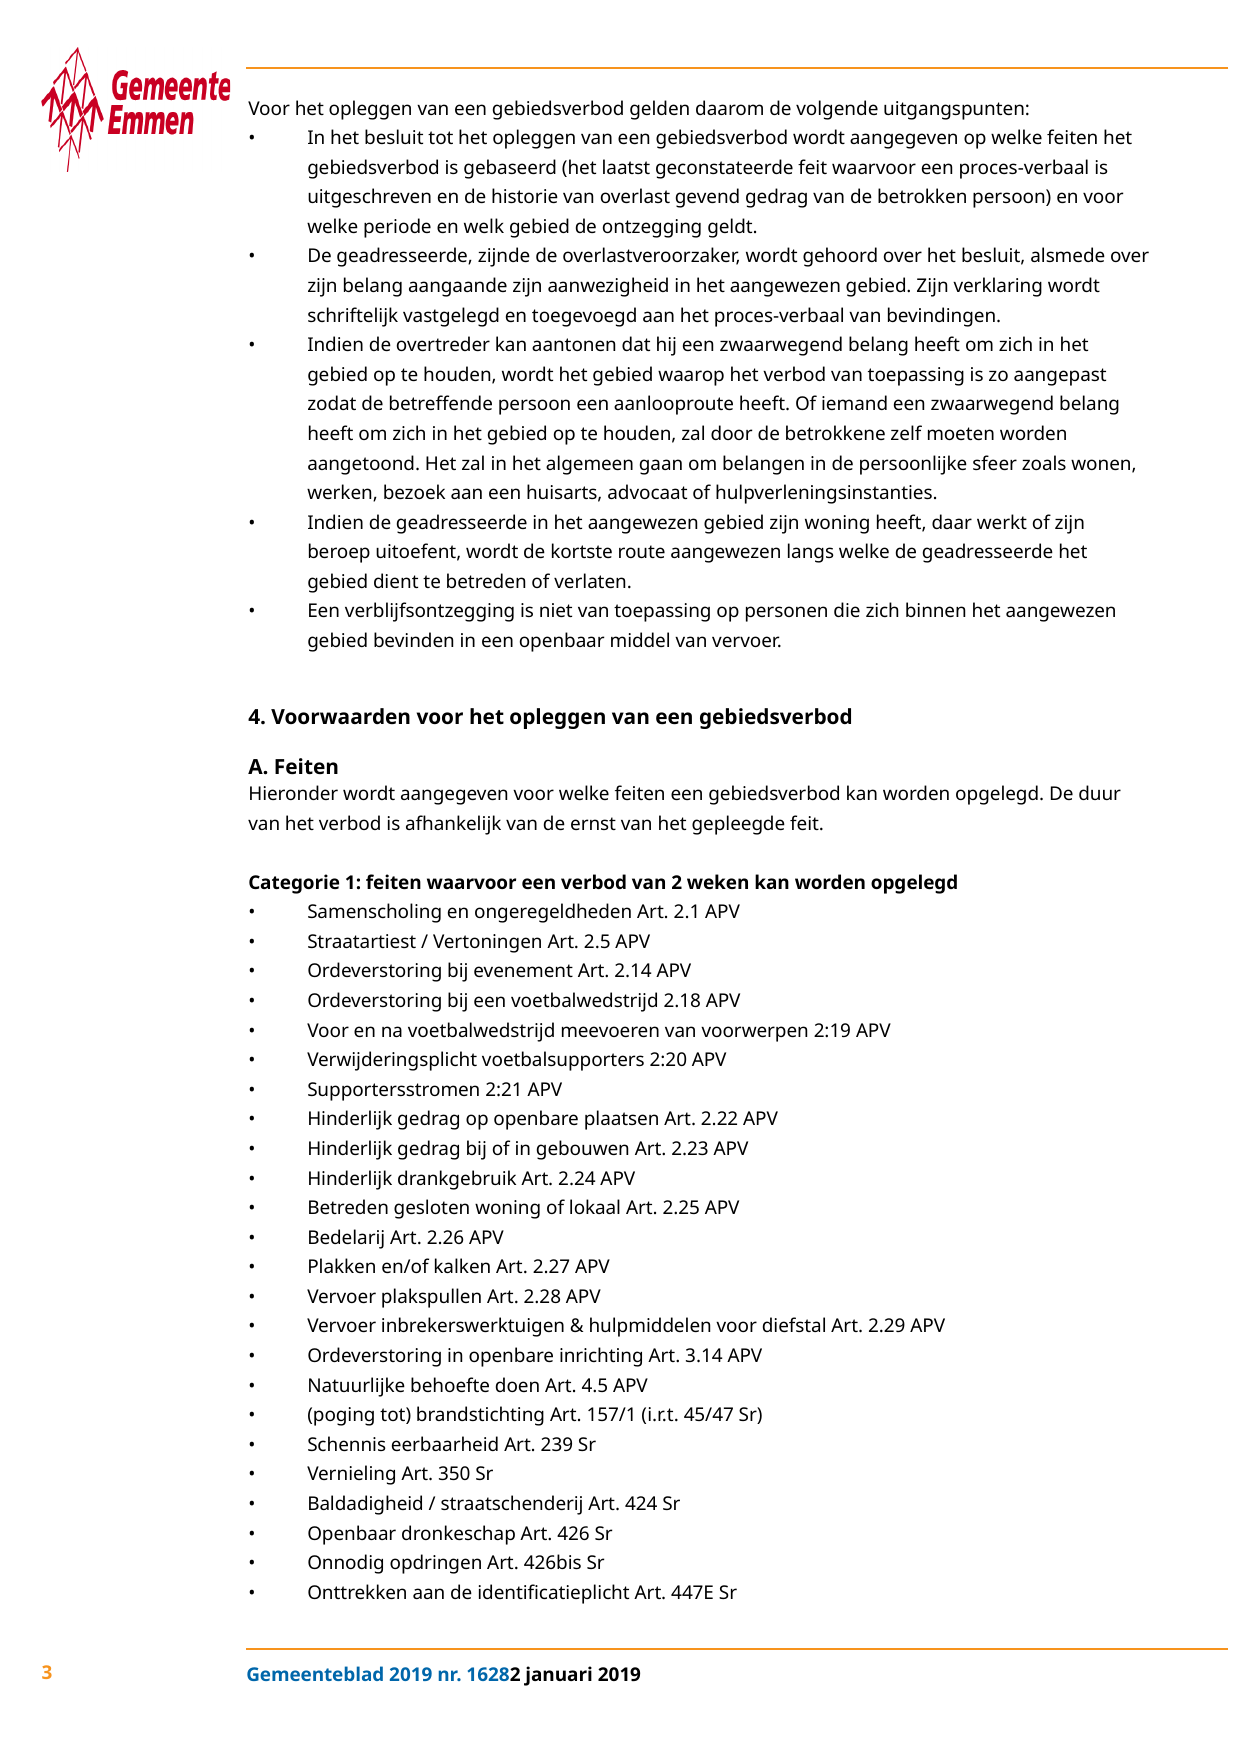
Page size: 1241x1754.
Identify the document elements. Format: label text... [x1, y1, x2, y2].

list Samenscholing en ongeregeldheden Art. 2.1 APV [248, 898, 1152, 924]
list Indien de overtreder kan aantonen dat hij een zwaarwegend belang heeft om zich in het gebied op te houden, wordt het gebied waarop het verbod van toepassing is zo aangepast zodat de betreffende persoon een aanlooproute heeft. Of iemand een zwaarwegend belang heeft om zich in het gebied op te houden, zal door de betrokkene zelf moeten worden aangetoond. Het zal in het algemeen gaan om belangen in de persoonlijke sfeer zoals wonen, werken, bezoek aan een huisarts, advocaat of hulpverleningsinstanties. [248, 331, 1152, 505]
list Verwijderingsplicht voetbalsupporters 2:20 APV [248, 1046, 1152, 1072]
text 4. Voorwaarden voor het opleggen van een gebiedsverbod [248, 702, 1152, 731]
list Ordeverstoring bij evenement Art. 2.14 APV [248, 958, 1152, 983]
list Supportersstromen 2:21 APV [248, 1076, 1152, 1102]
list De geadresseerde, zijnde de overlastveroorzaker, wordt gehoord over het besluit, alsmede over zijn belang aangaande zijn aanwezigheid in het aangewezen gebied. Zijn verklaring wordt schriftelijk vastgelegd en toegevoegd aan het proces-verbaal van bevindingen. [248, 243, 1152, 328]
text Categorie 1: feiten waarvoor een verbod van 2 weken kan worden opgelegd [248, 869, 1152, 895]
list Onttrekken aan de identificatieplicht Art. 447E Sr [248, 1579, 1152, 1605]
picture [41, 47, 231, 172]
list Vernieling Art. 350 Sr [248, 1461, 1152, 1486]
list Ordeverstoring bij een voetbalwedstrijd 2.18 APV [248, 987, 1152, 1013]
list Ordeverstoring in openbare inrichting Art. 3.14 APV [248, 1342, 1152, 1368]
list Schennis eerbaarheid Art. 239 Sr [248, 1431, 1152, 1457]
list Voor en na voetbalwedstrijd meevoeren van voorwerpen 2:19 APV [248, 1017, 1152, 1043]
list Hinderlijk gedrag op openbare plaatsen Art. 2.22 APV [248, 1106, 1152, 1131]
text Hieronder wordt aangegeven voor welke feiten een gebiedsverbod kan worden opgelegd. De duur van het verbod is afhankelijk van de ernst van het gepleegde feit. [248, 780, 1152, 836]
list Een verblijfsontzegging is niet van toepassing op personen die zich binnen het aangewezen gebied bevinden in een openbaar middel van vervoer. [248, 598, 1152, 653]
list Plakken en/of kalken Art. 2.27 APV [248, 1253, 1152, 1279]
text A. Feiten [248, 752, 1152, 780]
list Vervoer inbrekerswerktuigen & hulpmiddelen voor diefstal Art. 2.29 APV [248, 1313, 1152, 1338]
list Natuurlijke behoefte doen Art. 4.5 APV [248, 1372, 1152, 1398]
list Vervoer plakspullen Art. 2.28 APV [248, 1283, 1152, 1309]
list Onnodig opdringen Art. 426bis Sr [248, 1549, 1152, 1575]
list Indien de geadresseerde in het aangewezen gebied zijn woning heeft, daar werkt of zijn beroep uitoefent, wordt de kortste route aangewezen langs welke de geadresseerde het gebied dient te betreden of verlaten. [248, 509, 1152, 594]
list (poging tot) brandstichting Art. 157/1 (i.r.t. 45/47 Sr) [248, 1401, 1152, 1427]
text Voor het opleggen van een gebiedsverbod gelden daarom de volgende uitgangspunten: [248, 95, 1152, 121]
list Straatartiest / Vertoningen Art. 2.5 APV [248, 928, 1152, 954]
list Betreden gesloten woning of lokaal Art. 2.25 APV [248, 1194, 1152, 1220]
list Hinderlijk drankgebruik Art. 2.24 APV [248, 1165, 1152, 1191]
list Hinderlijk gedrag bij of in gebouwen Art. 2.23 APV [248, 1135, 1152, 1161]
list In het besluit tot het opleggen van een gebiedsverbod wordt aangegeven op welke feiten het gebiedsverbod is gebaseerd (het laatst geconstateerde feit waarvoor een proces-verbaal is uitgeschreven en de historie van overlast gevend gedrag van de betrokken persoon) en voor welke periode en welk gebied de ontzegging geldt. [248, 124, 1152, 239]
list Openbaar dronkeschap Art. 426 Sr [248, 1520, 1152, 1546]
list Baldadigheid / straatschenderij Art. 424 Sr [248, 1490, 1152, 1516]
list Bedelarij Art. 2.26 APV [248, 1224, 1152, 1250]
